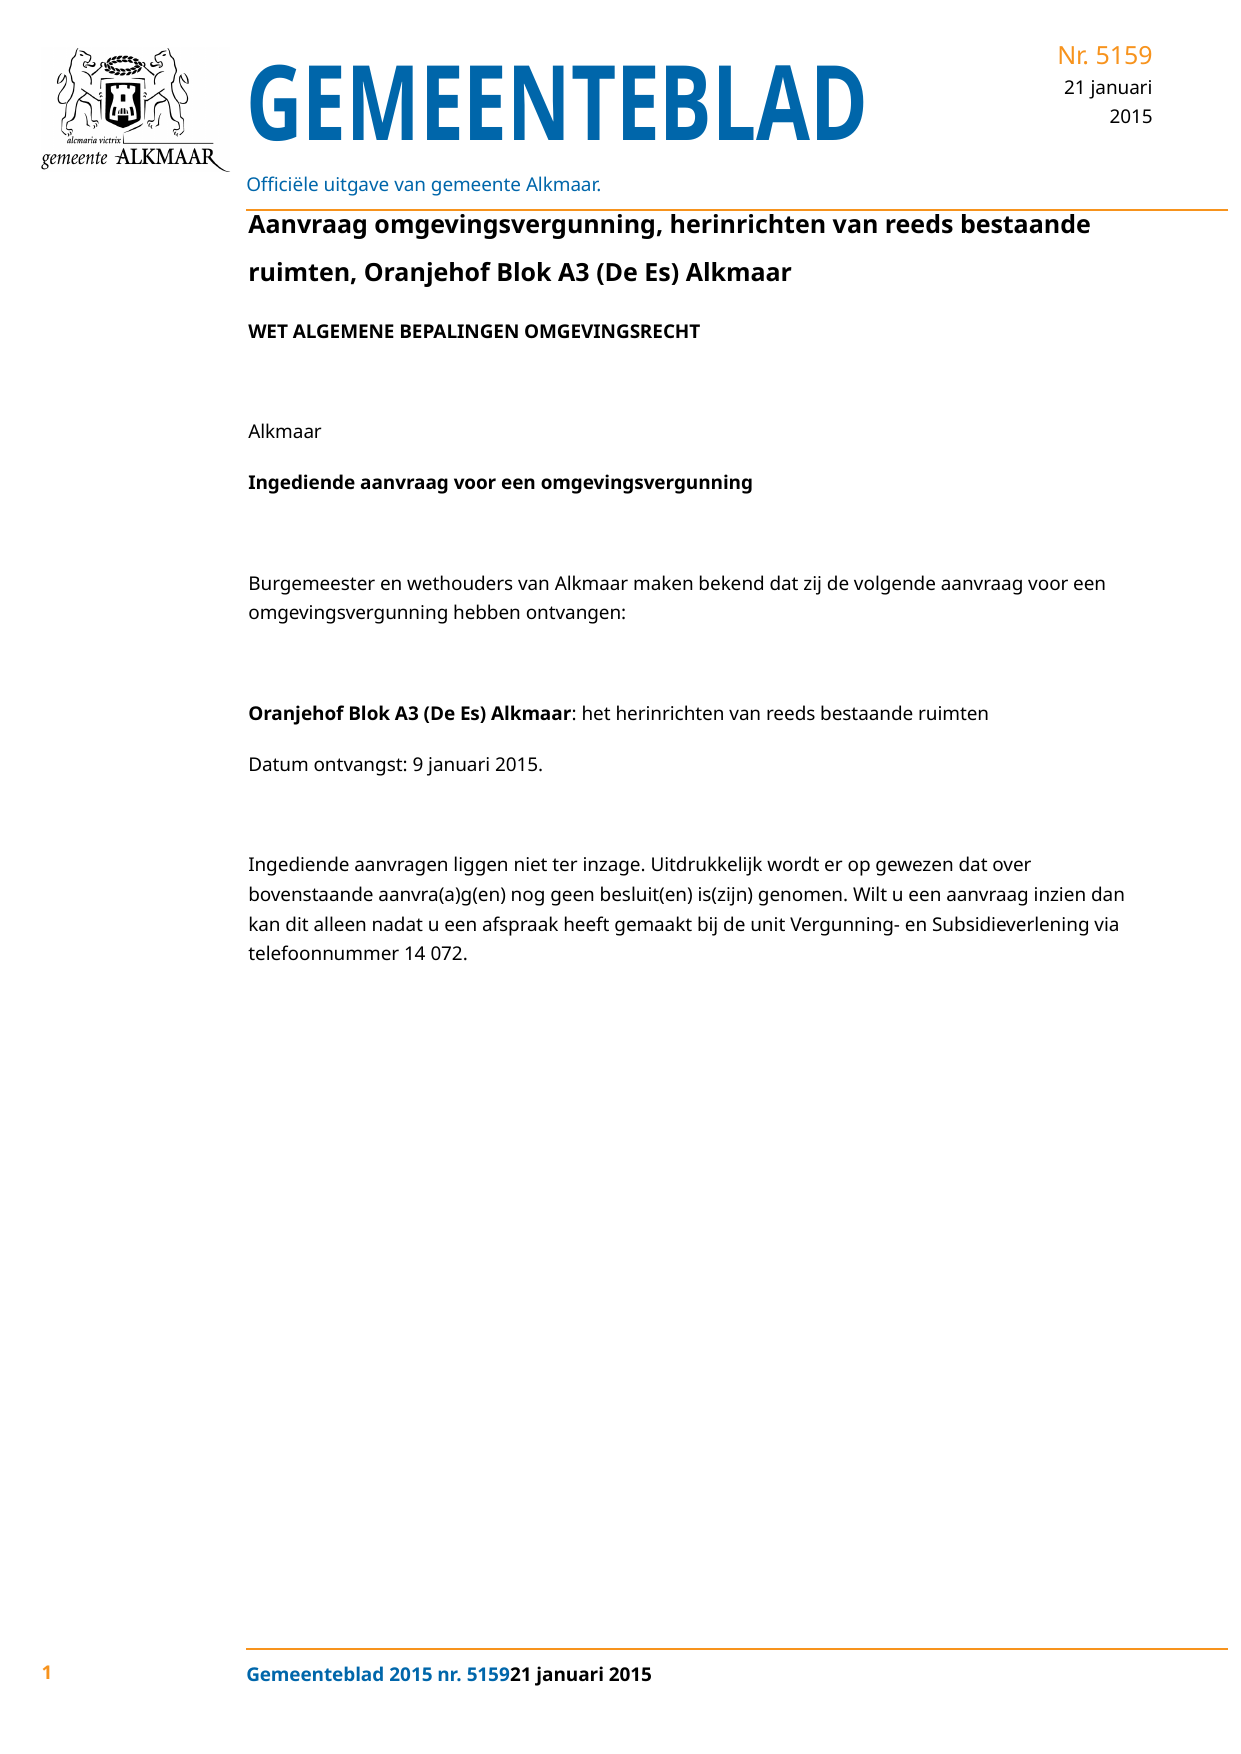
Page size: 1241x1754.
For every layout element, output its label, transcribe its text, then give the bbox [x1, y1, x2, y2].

text Burgemeester en wethouders van Alkmaar maken bekend dat zij de volgende aanvraag voor een omgevingsvergunning hebben ontvangen: [248, 570, 1152, 625]
text Alkmaar [248, 419, 1152, 444]
picture [41, 47, 231, 172]
text Ingediende aanvraag voor een omgevingsvergunning [248, 469, 1152, 495]
text Oranjehof Blok A3 (De Es) Alkmaar: het herinrichten van reeds bestaande ruimten [248, 700, 1152, 726]
text Datum ontvangst: 9 januari 2015. [248, 751, 1152, 777]
text Aanvraag omgevingsvergunning, herinrichten van reeds bestaande ruimten, Oranjehof Blok A3 (De Es) Alkmaar [248, 211, 1152, 288]
text WET ALGEMENE BEPALINGEN OMGEVINGSRECHT [248, 318, 1152, 344]
text Ingediende aanvragen liggen niet ter inzage. Uitdrukkelijk wordt er op gewezen dat over bovenstaande aanvra(a)g(en) nog geen besluit(en) is(zijn) genomen. Wilt u een aanvraag inzien dan kan dit alleen nadat u een afspraak heeft gemaakt bij de unit Vergunning- en Subsidieverlening via telefoonnummer 14 072. [248, 852, 1152, 966]
